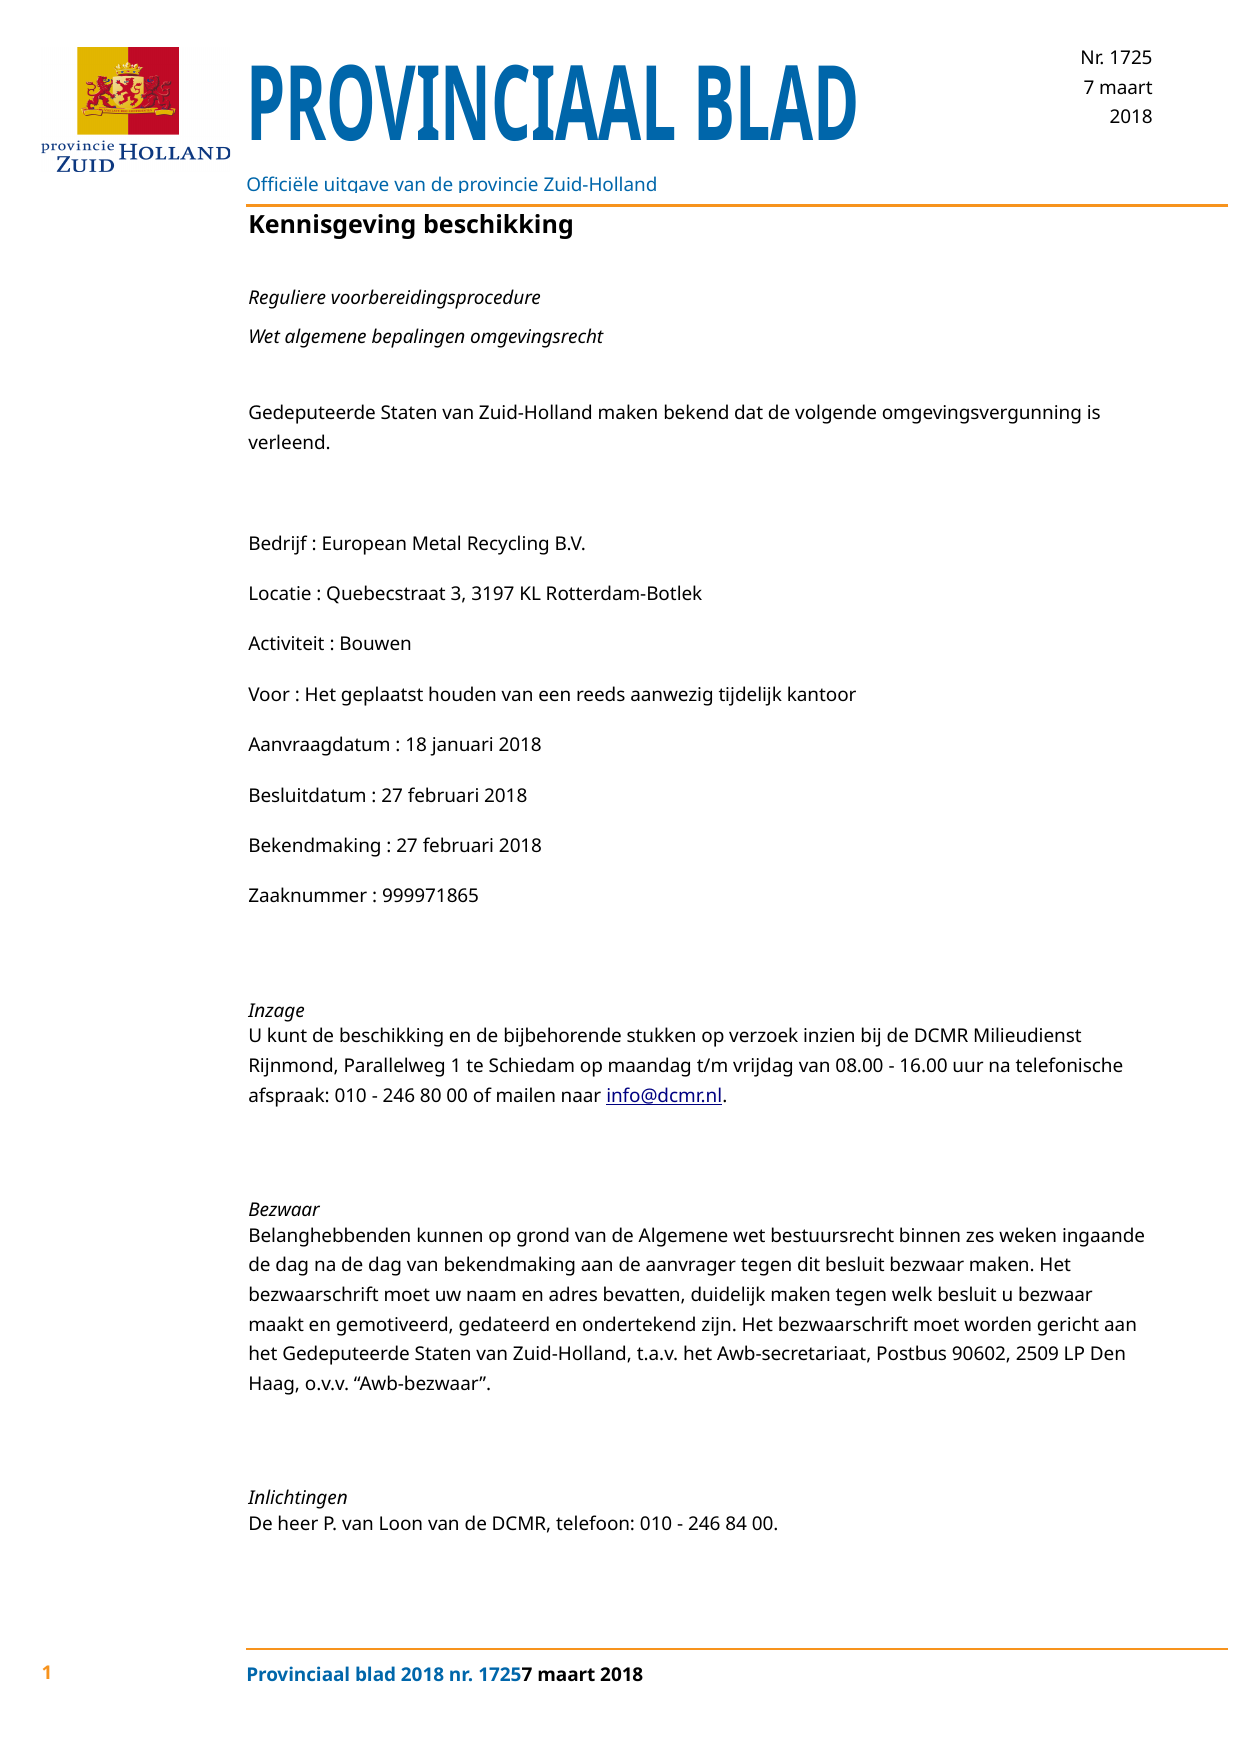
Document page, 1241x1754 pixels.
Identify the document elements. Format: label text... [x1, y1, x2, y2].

text De heer P. van Loon van de DCMR, telefoon: 010 - 246 84 00. [248, 1510, 1152, 1536]
text Inzage [248, 997, 1152, 1023]
text Besluitdatum : 27 februari 2018 [248, 782, 1152, 807]
text Gedeputeerde Staten van Zuid-Holland maken bekend dat de volgende omgevingsvergunning is verleend. [248, 399, 1152, 454]
text U kunt de beschikking en de bijbehorende stukken op verzoek inzien bij de DCMR Milieudienst Rijnmond, Parallelweg 1 te Schiedam op maandag t/m vrijdag van 08.00 - 16.00 uur na telefonische afspraak: 010 - 246 80 00 of mailen naar info@dcmr.nl. [248, 1023, 1152, 1108]
text Zaaknummer : 999971865 [248, 883, 1152, 908]
text Locatie : Quebecstraat 3, 3197 KL Rotterdam-Botlek [248, 580, 1152, 606]
picture [41, 47, 231, 172]
text Bekendmaking : 27 februari 2018 [248, 832, 1152, 858]
text Voor : Het geplaatst houden van een reeds aanwezig tijdelijk kantoor [248, 681, 1152, 707]
text Activiteit : Bouwen [248, 631, 1152, 656]
text Wet algemene bepalingen omgevingsrecht [248, 323, 1152, 349]
text Inlichtingen [248, 1484, 1152, 1510]
text Bedrijf : European Metal Recycling B.V. [248, 530, 1152, 555]
text Aanvraagdatum : 18 januari 2018 [248, 731, 1152, 757]
text Belanghebbenden kunnen op grond van de Algemene wet bestuursrecht binnen zes weken ingaande de dag na de dag van bekendmaking aan de aanvrager tegen dit besluit bezwaar maken. Het bezwaarschrift moet uw naam en adres bevatten, duidelijk maken tegen welk besluit u bezwaar maakt en gemotiveerd, gedateerd en ondertekend zijn. Het bezwaarschrift moet worden gericht aan het Gedeputeerde Staten van Zuid-Holland, t.a.v. het Awb-secretariaat, Postbus 90602, 2509 LP Den Haag, o.v.v. “Awb-bezwaar”. [248, 1222, 1152, 1396]
text Kennisgeving beschikking [248, 207, 1152, 241]
text Bezwaar [248, 1196, 1152, 1222]
text Reguliere voorbereidingsprocedure [248, 284, 1152, 309]
